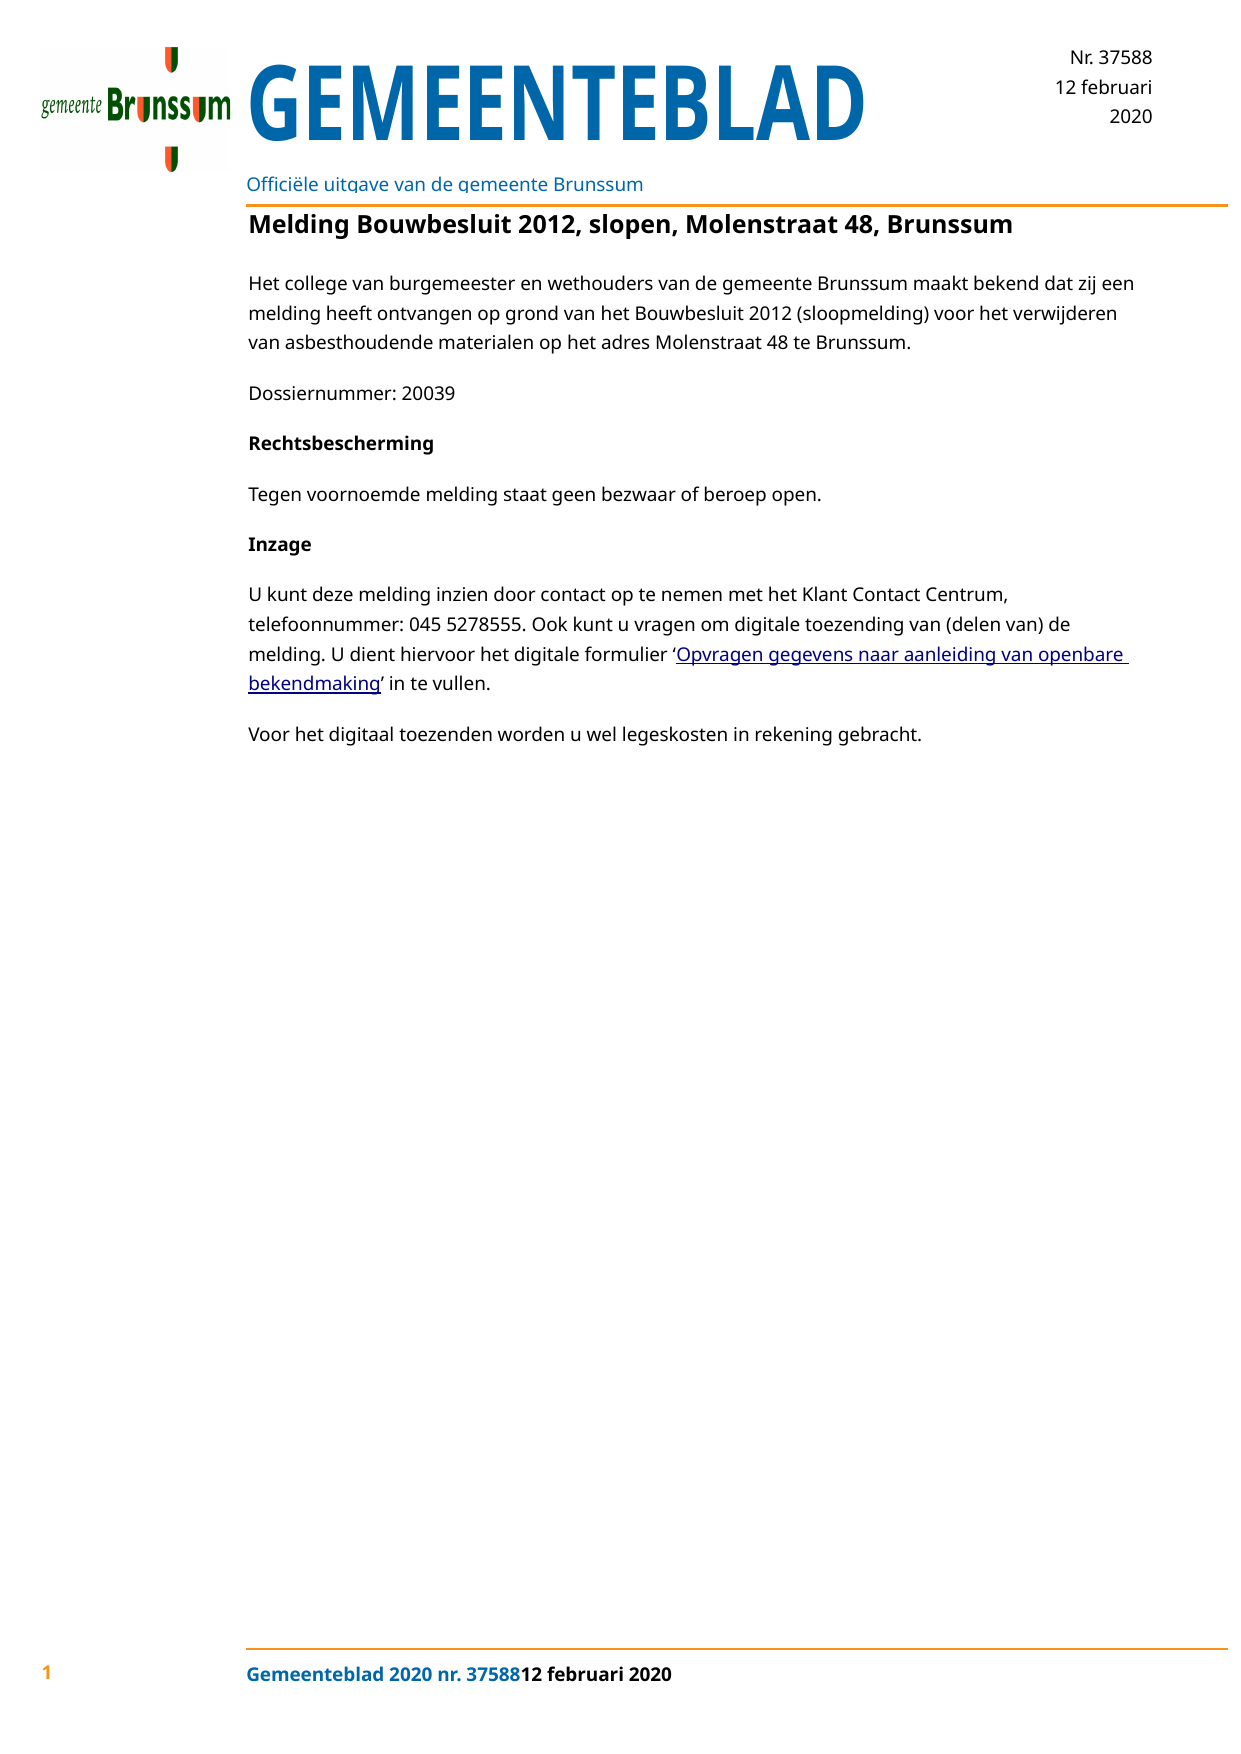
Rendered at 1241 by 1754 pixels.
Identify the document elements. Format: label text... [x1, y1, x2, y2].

text U kunt deze melding inzien door contact op te nemen met het Klant Contact Centrum, telefoonnummer: 045 5278555. Ook kunt u vragen om digitale toezending van (delen van) de melding. U dient hiervoor het digitale formulier ‘Opvragen gegevens naar aanleiding van openbare bekendmaking’ in te vullen. [248, 582, 1152, 696]
text Tegen voornoemde melding staat geen bezwaar of beroep open. [248, 481, 1152, 506]
text Het college van burgemeester en wethouders van de gemeente Brunssum maakt bekend dat zij een melding heeft ontvangen op grond van het Bouwbesluit 2012 (sloopmelding) voor het verwijderen van asbesthoudende materialen op het adres Molenstraat 48 te Brunssum. [248, 270, 1152, 355]
text Dossiernummer: 20039 [248, 380, 1152, 406]
text Melding Bouwbesluit 2012, slopen, Molenstraat 48, Brunssum [248, 207, 1152, 241]
picture [41, 47, 231, 172]
text Voor het digitaal toezenden worden u wel legeskosten in rekening gebracht. [248, 721, 1152, 746]
text Inzage [248, 531, 1152, 557]
text Rechtsbescherming [248, 430, 1152, 456]
